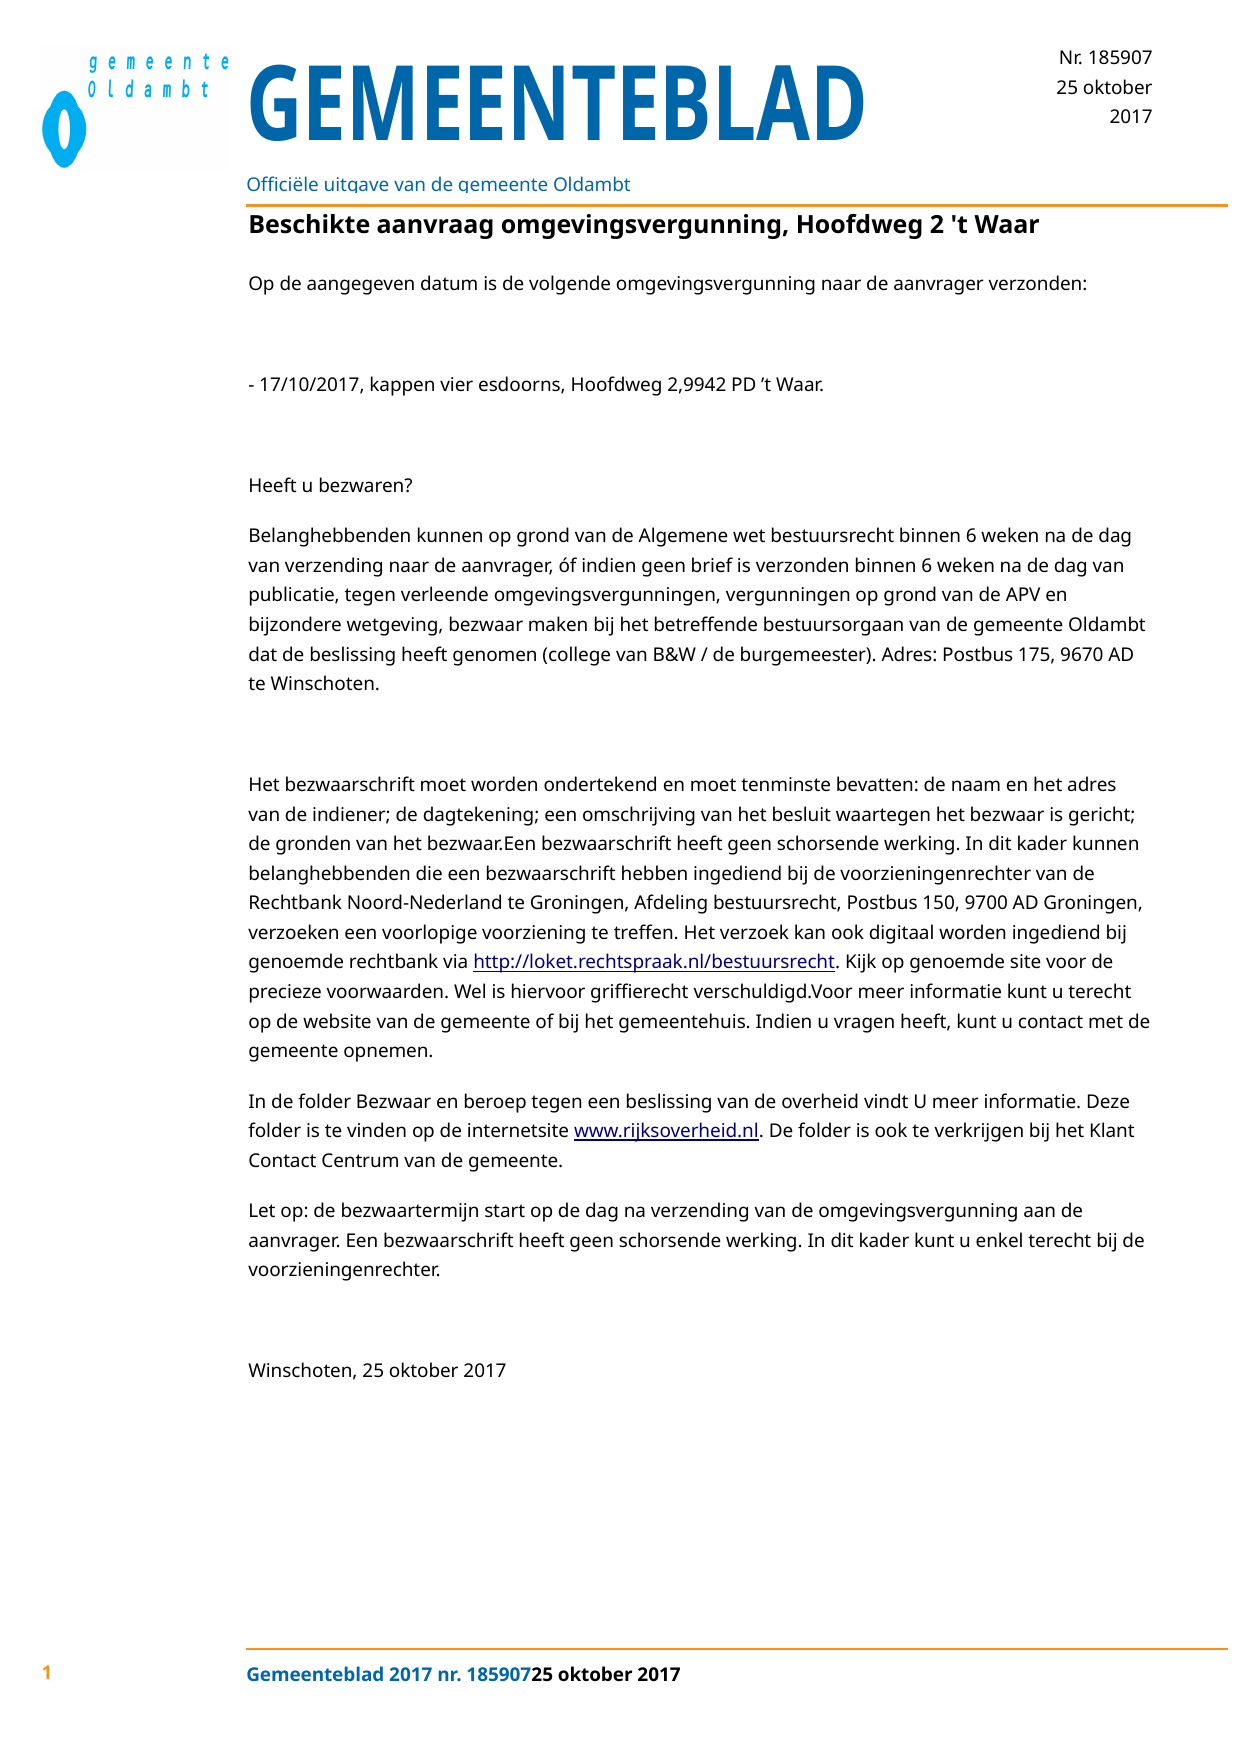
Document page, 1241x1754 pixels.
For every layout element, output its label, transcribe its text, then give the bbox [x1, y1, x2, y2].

text Belanghebbenden kunnen op grond van de Algemene wet bestuursrecht binnen 6 weken na de dag van verzending naar de aanvrager, óf indien geen brief is verzonden binnen 6 weken na de dag van publicatie, tegen verleende omgevingsvergunningen, vergunningen op grond van de APV en bijzondere wetgeving, bezwaar maken bij het betreffende bestuursorgaan van de gemeente Oldambt dat de beslissing heeft genomen (college van B&W / de burgemeester). Adres: Postbus 175, 9670 AD te Winschoten. [248, 522, 1152, 696]
text - 17/10/2017, kappen vier esdoorns, Hoofdweg 2,9942 PD ’t Waar. [248, 371, 1152, 397]
text Let op: de bezwaartermijn start op de dag na verzending van de omgevingsvergunning aan de aanvrager. Een bezwaarschrift heeft geen schorsende werking. In dit kader kunt u enkel terecht bij de voorzieningenrechter. [248, 1197, 1152, 1282]
text Op de aangegeven datum is de volgende omgevingsvergunning naar de aanvrager verzonden: [248, 270, 1152, 296]
text Beschikte aanvraag omgevingsvergunning, Hoofdweg 2 't Waar [248, 207, 1152, 241]
text Winschoten, 25 oktober 2017 [248, 1357, 1152, 1383]
text Heeft u bezwaren? [248, 472, 1152, 498]
text In de folder Bezwaar en beroep tegen een beslissing van de overheid vindt U meer informatie. Deze folder is te vinden op de internetsite www.rijksoverheid.nl. De folder is ook te verkrijgen bij het Klant Contact Centrum van de gemeente. [248, 1088, 1152, 1173]
picture [41, 47, 231, 172]
text Het bezwaarschrift moet worden ondertekend en moet tenminste bevatten: de naam en het adres van de indiener; de dagtekening; een omschrijving van het besluit waartegen het bezwaar is gericht; de gronden van het bezwaar.Een bezwaarschrift heeft geen schorsende werking. In dit kader kunnen belanghebbenden die een bezwaarschrift hebben ingediend bij de voorzieningenrechter van de Rechtbank Noord-Nederland te Groningen, Afdeling bestuursrecht, Postbus 150, 9700 AD Groningen, verzoeken een voorlopige voorziening te treffen. Het verzoek kan ook digitaal worden ingediend bij genoemde rechtbank via http://loket.rechtspraak.nl/bestuursrecht. Kijk op genoemde site voor de precieze voorwaarden. Wel is hiervoor griffierecht verschuldigd.Voor meer informatie kunt u terecht op de website van de gemeente of bij het gemeentehuis. Indien u vragen heeft, kunt u contact met de gemeente opnemen. [248, 771, 1152, 1063]
